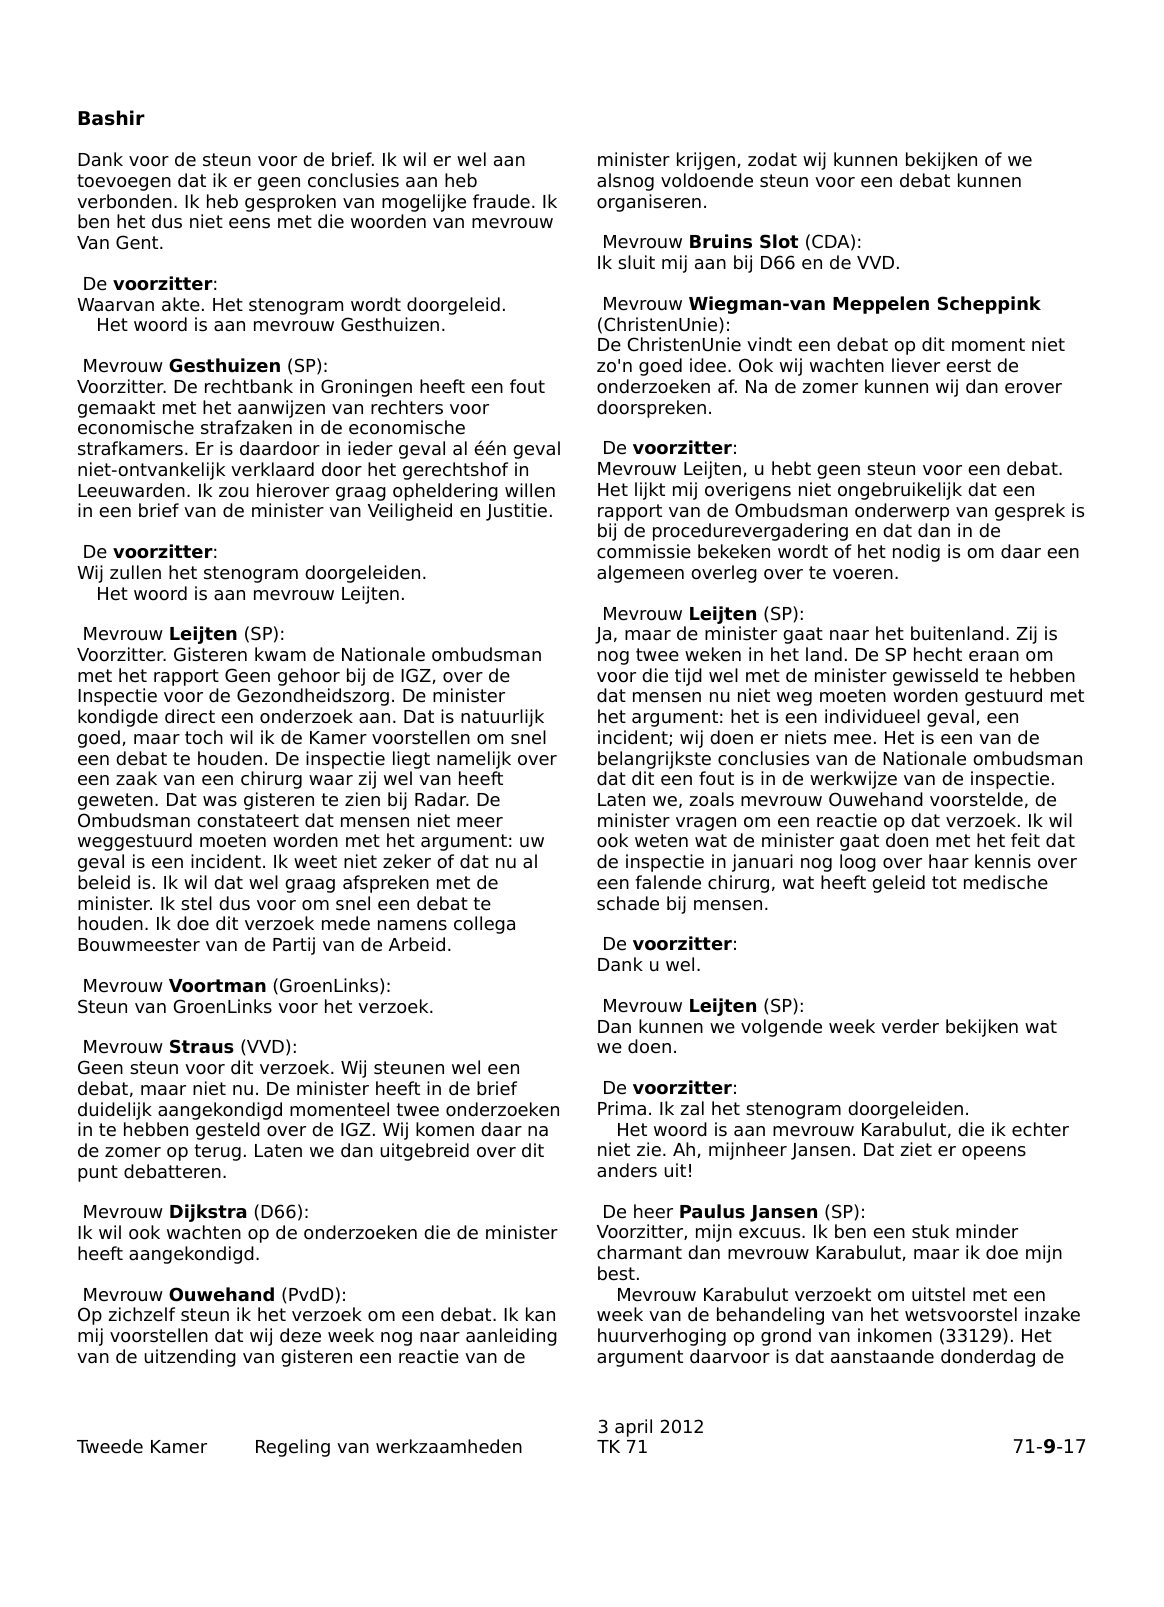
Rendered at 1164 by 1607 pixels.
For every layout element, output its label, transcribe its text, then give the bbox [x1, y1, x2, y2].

text Dan kunnen we volgende week verder bekijken wat we doen. [596, 1016, 1087, 1058]
text De voorzitter: [77, 274, 567, 294]
text Het woord is aan mevrouw Karabulut, die ik echter niet zie. Ah, mijnheer Jansen. Dat ziet er opeens anders uit! [596, 1119, 1087, 1182]
text Mevrouw Leijten (SP): [596, 996, 1087, 1016]
text Mevrouw Ouwehand (PvdD): [77, 1284, 567, 1305]
text Het woord is aan mevrouw Leijten. [77, 583, 567, 604]
text Mevrouw Straus (VVD): [77, 1037, 567, 1058]
text Ik wil ook wachten op de onderzoeken die de minister heeft aangekondigd. [77, 1223, 567, 1264]
text Wij zullen het stenogram doorgeleiden. [77, 563, 567, 583]
text Dank u wel. [596, 955, 1087, 976]
text De voorzitter: [77, 542, 567, 563]
text De ChristenUnie vindt een debat op dit moment niet zo'n goed idee. Ook wij wachten liever eerst de onderzoeken af. Na de zomer kunnen wij dan erover doorspreken. [596, 335, 1087, 418]
text Ik sluit mij aan bij D66 en de VVD. [596, 253, 1087, 274]
text Mevrouw Leijten, u hebt geen steun voor een debat. Het lijkt mij overigens niet ongebruikelijk dat een rapport van de Ombudsman onderwerp van gesprek is bij de procedurevergadering en dat dan in de commissie bekeken wordt of het nodig is om daar een algemeen overleg over te voeren. [596, 459, 1087, 583]
text Mevrouw Gesthuizen (SP): [77, 356, 567, 377]
text De voorzitter: [596, 934, 1087, 955]
text Waarvan akte. Het stenogram wordt doorgeleid. [77, 294, 567, 315]
text Het woord is aan mevrouw Gesthuizen. [77, 315, 567, 336]
text Mevrouw Voortman (GroenLinks): [77, 976, 567, 996]
text De voorzitter: [596, 438, 1087, 459]
text De voorzitter: [596, 1078, 1087, 1099]
text Voorzitter. De rechtbank in Groningen heeft een fout gemaakt met het aanwijzen van rechters voor economische strafzaken in de economische strafkamers. Er is daardoor in ieder geval al één geval niet-ontvankelijk verklaard door het gerechtshof in Leeuwarden. Ik zou hierover graag opheldering willen in een brief van de minister van Veiligheid en Justitie. [77, 377, 567, 522]
text Dank voor de steun voor de brief. Ik wil er wel aan toevoegen dat ik er geen conclusies aan heb verbonden. Ik heb gesproken van mogelijke fraude. Ik ben het dus niet eens met die woorden van mevrouw Van Gent. [77, 150, 567, 254]
text Mevrouw Wiegman-van Meppelen Scheppink (ChristenUnie): [596, 294, 1087, 335]
text De heer Paulus Jansen (SP): [596, 1202, 1087, 1222]
text Mevrouw Bruins Slot (CDA): [596, 232, 1087, 253]
text Mevrouw Dijkstra (D66): [77, 1202, 567, 1223]
text Voorzitter, mijn excuus. Ik ben een stuk minder charmant dan mevrouw Karabulut, maar ik doe mijn best. [596, 1222, 1087, 1284]
text Mevrouw Leijten (SP): [596, 603, 1087, 624]
text Steun van GroenLinks voor het verzoek. [77, 996, 567, 1017]
text Mevrouw Leijten (SP): [77, 624, 567, 645]
text Op zichzelf steun ik het verzoek om een debat. Ik kan mij voorstellen dat wij deze week nog naar aanleiding van de uitzending van gisteren een reactie van de [77, 1305, 567, 1367]
text Prima. Ik zal het stenogram doorgeleiden. [596, 1099, 1087, 1119]
text Geen steun voor dit verzoek. Wij steunen wel een debat, maar niet nu. De minister heeft in de brief duidelijk aangekondigd momenteel twee onderzoeken in te hebben gesteld over de IGZ. Wij komen daar na de zomer op terug. Laten we dan uitgebreid over dit punt debatteren. [77, 1058, 567, 1182]
text Voorzitter. Gisteren kwam de Nationale ombudsman met het rapport Geen gehoor bij de IGZ, over de Inspectie voor de Gezondheidszorg. De minister kondigde direct een onderzoek aan. Dat is natuurlijk goed, maar toch wil ik de Kamer voorstellen om snel een debat te houden. De inspectie liegt namelijk over een zaak van een chirurg waar zij wel van heeft geweten. Dat was gisteren te zien bij Radar. De Ombudsman constateert dat mensen niet meer weggestuurd moeten worden met het argument: uw geval is een incident. Ik weet niet zeker of dat nu al beleid is. Ik wil dat wel graag afspreken met de minister. Ik stel dus voor om snel een debat te houden. Ik doe dit verzoek mede namens collega Bouwmeester van de Partij van de Arbeid. [77, 645, 567, 956]
text minister krijgen, zodat wij kunnen bekijken of we alsnog voldoende steun voor een debat kunnen organiseren. [596, 150, 1087, 212]
text Mevrouw Karabulut verzoekt om uitstel met een week van de behandeling van het wetsvoorstel inzake huurverhoging op grond van inkomen (33129). Het argument daarvoor is dat aanstaande donderdag de [596, 1284, 1087, 1367]
text Ja, maar de minister gaat naar het buitenland. Zij is nog twee weken in het land. De SP hecht eraan om voor die tijd wel met de minister gewisseld te hebben dat mensen nu niet weg moeten worden gestuurd met het argument: het is een individueel geval, een incident; wij doen er niets mee. Het is een van de belangrijkste conclusies van de Nationale ombudsman dat dit een fout is in de werkwijze van de inspectie. Laten we, zoals mevrouw Ouwehand voorstelde, de minister vragen om een reactie op dat verzoek. Ik wil ook weten wat de minister gaat doen met het feit dat de inspectie in januari nog loog over haar kennis over een falende chirurg, wat heeft geleid tot medische schade bij mensen. [596, 624, 1087, 914]
